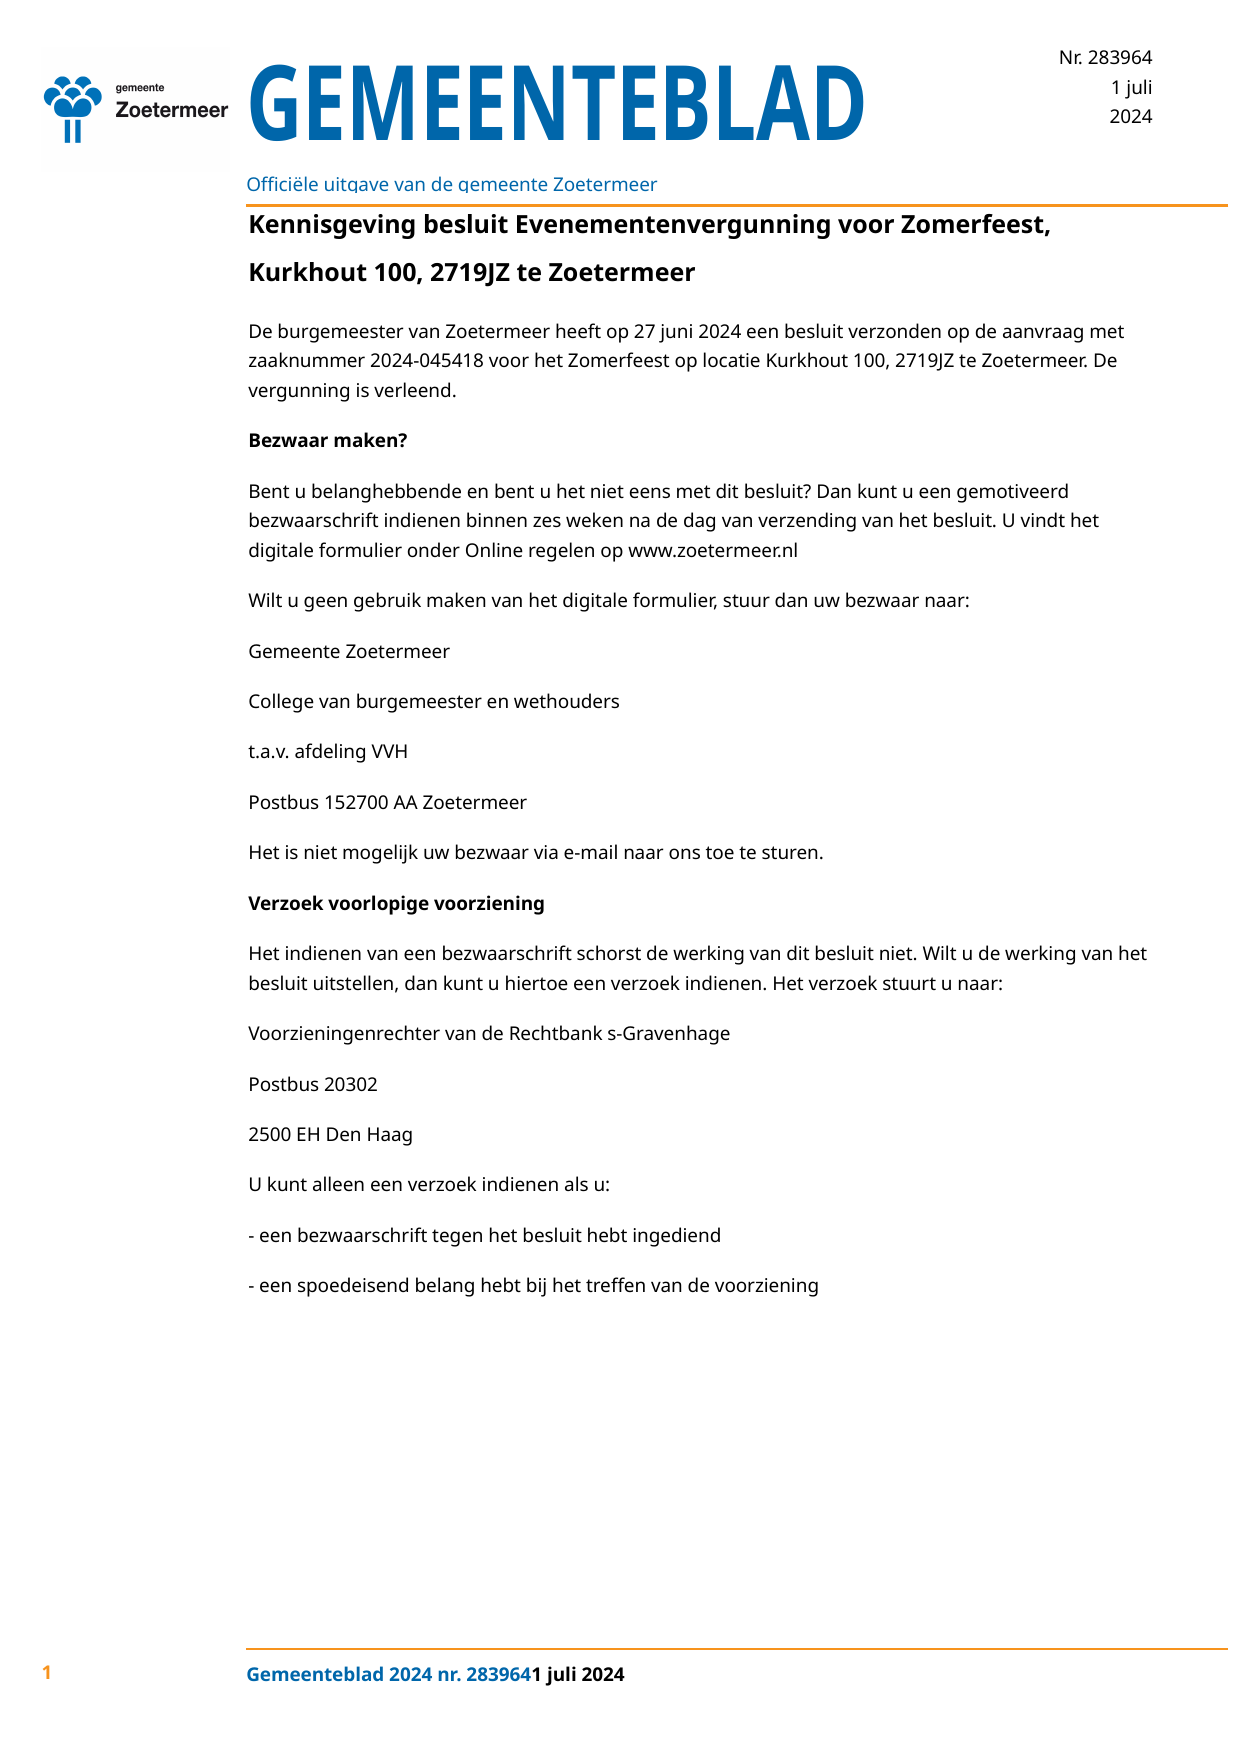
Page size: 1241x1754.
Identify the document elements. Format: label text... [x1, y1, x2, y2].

text Het indienen van een bezwaarschrift schorst de werking van dit besluit niet. Wilt u de werking van het besluit uitstellen, dan kunt u hiertoe een verzoek indienen. Het verzoek stuurt u naar: [248, 940, 1152, 996]
text - een spoedeisend belang hebt bij het treffen van de voorziening [248, 1272, 1152, 1298]
picture [41, 47, 231, 172]
text Gemeente Zoetermeer [248, 638, 1152, 664]
text U kunt alleen een verzoek indienen als u: [248, 1172, 1152, 1197]
text 2500 EH Den Haag [248, 1121, 1152, 1147]
text Wilt u geen gebruik maken van het digitale formulier, stuur dan uw bezwaar naar: [248, 587, 1152, 613]
text Bent u belanghebbende en bent u het niet eens met dit besluit? Dan kunt u een gemotiveerd bezwaarschrift indienen binnen zes weken na de dag van verzending van het besluit. U vindt het digitale formulier onder Online regelen op www.zoetermeer.nl [248, 478, 1152, 563]
text College van burgemeester en wethouders [248, 688, 1152, 714]
text t.a.v. afdeling VVH [248, 739, 1152, 764]
text Bezwaar maken? [248, 427, 1152, 453]
text Verzoek voorlopige voorziening [248, 890, 1152, 916]
text - een bezwaarschrift tegen het besluit hebt ingediend [248, 1222, 1152, 1248]
text Kennisgeving besluit Evenementenvergunning voor Zomerfeest, Kurkhout 100, 2719JZ te Zoetermeer [248, 207, 1152, 288]
text Postbus 152700 AA Zoetermeer [248, 789, 1152, 815]
text Voorzieningenrechter van de Rechtbank s-Gravenhage [248, 1020, 1152, 1046]
text Het is niet mogelijk uw bezwaar via e-mail naar ons toe te sturen. [248, 839, 1152, 865]
text De burgemeester van Zoetermeer heeft op 27 juni 2024 een besluit verzonden op de aanvraag met zaaknummer 2024-045418 voor het Zomerfeest op locatie Kurkhout 100, 2719JZ te Zoetermeer. De vergunning is verleend. [248, 318, 1152, 403]
text Postbus 20302 [248, 1071, 1152, 1097]
